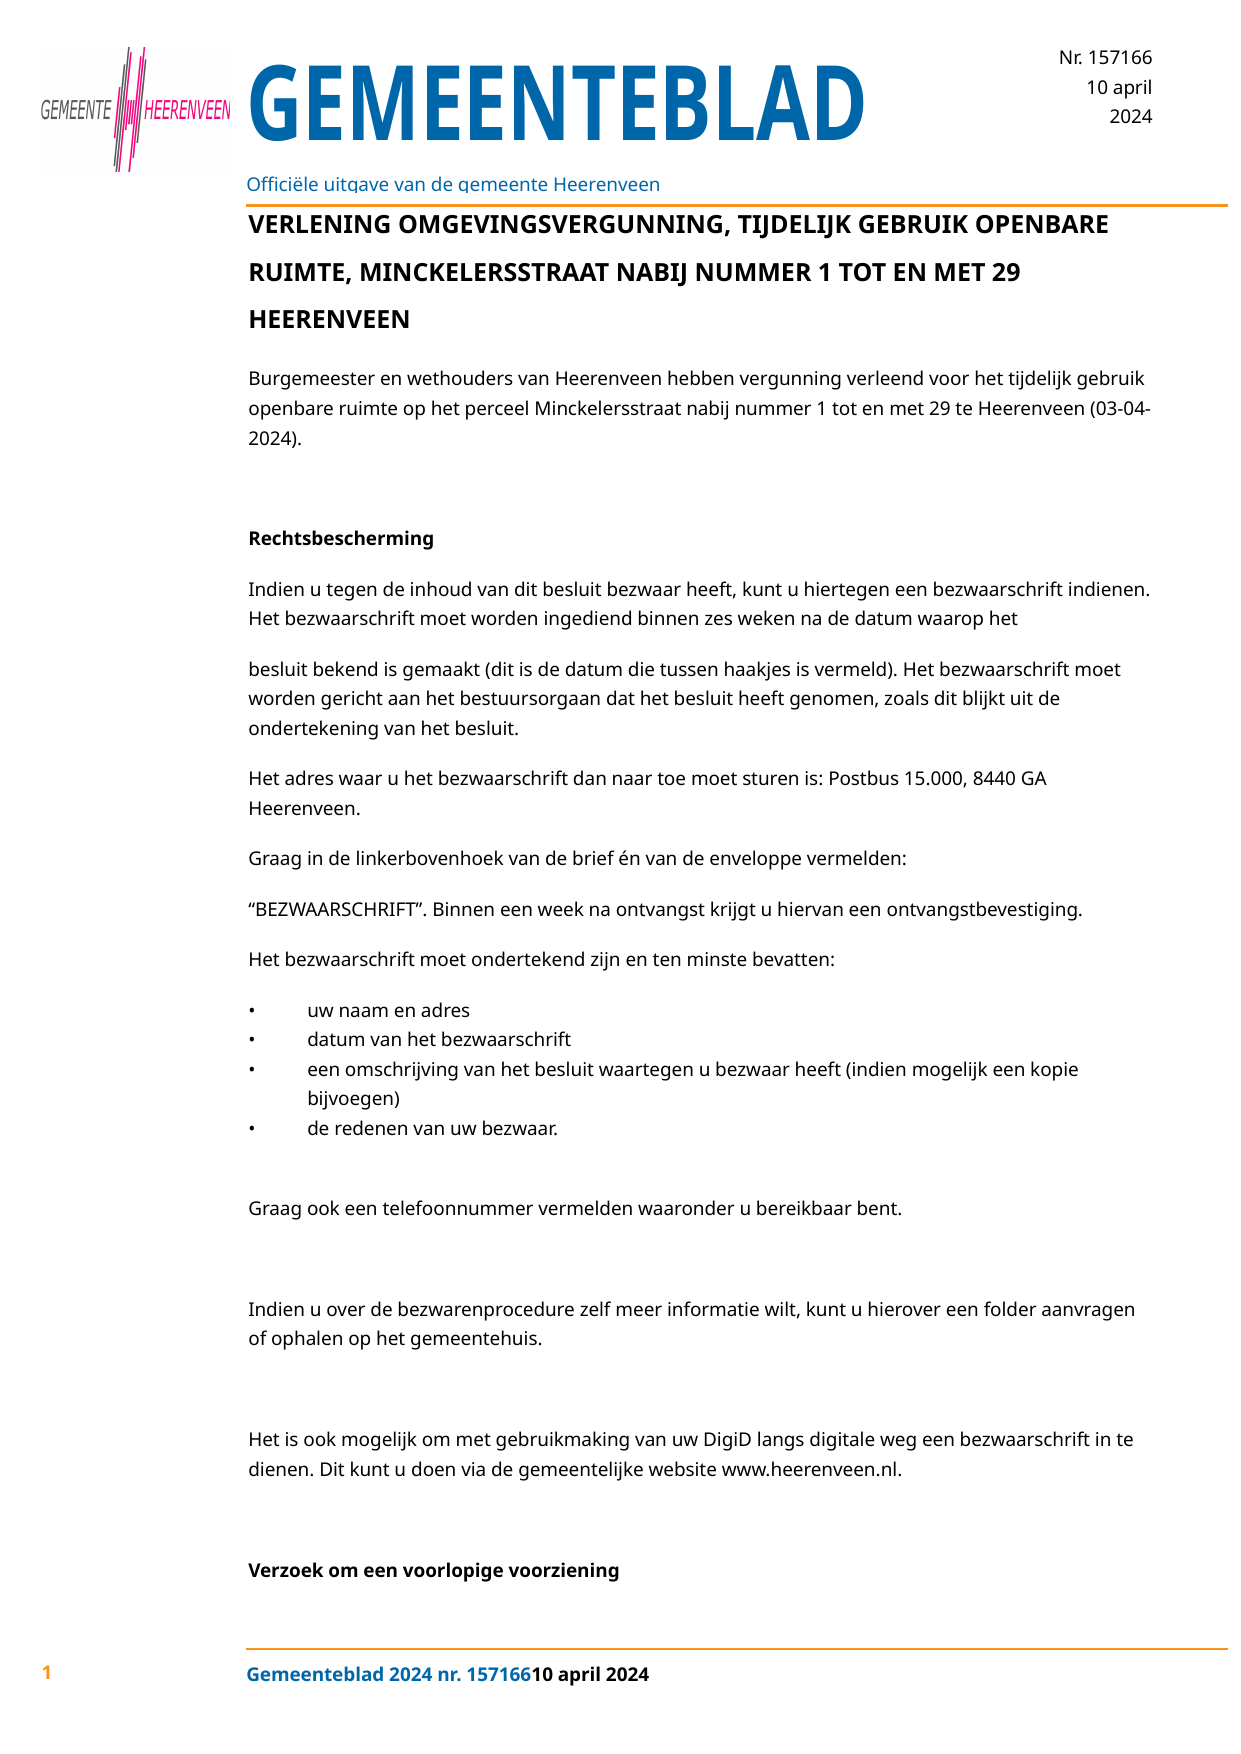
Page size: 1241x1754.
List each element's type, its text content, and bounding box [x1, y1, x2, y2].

text Het adres waar u het bezwaarschrift dan naar toe moet sturen is: Postbus 15.000, 8440 GA Heerenveen. [248, 766, 1152, 821]
list een omschrijving van het besluit waartegen u bezwaar heeft (indien mogelijk een kopie bijvoegen) [248, 1056, 1152, 1111]
text Burgemeester en wethouders van Heerenveen hebben vergunning verleend voor het tijdelijk gebruik openbare ruimte op het perceel Minckelersstraat nabij nummer 1 tot en met 29 te Heerenveen (03-04-2024). [248, 366, 1152, 450]
text Indien u over de bezwarenprocedure zelf meer informatie wilt, kunt u hierover een folder aanvragen of ophalen op het gemeentehuis. [248, 1296, 1152, 1351]
list datum van het bezwaarschrift [248, 1026, 1152, 1052]
list uw naam en adres [248, 997, 1152, 1022]
text Indien u tegen de inhoud van dit besluit bezwaar heeft, kunt u hiertegen een bezwaarschrift indienen. Het bezwaarschrift moet worden ingediend binnen zes weken na de datum waarop het [248, 576, 1152, 631]
text “BEZWAARSCHRIFT”. Binnen een week na ontvangst krijgt u hiervan een ontvangstbevestiging. [248, 896, 1152, 922]
text Het is ook mogelijk om met gebruikmaking van uw DigiD langs digitale weg een bezwaarschrift in te dienen. Dit kunt u doen via de gemeentelijke website www.heerenveen.nl. [248, 1426, 1152, 1482]
text Graag in de linkerbovenhoek van de brief én van de enveloppe vermelden: [248, 846, 1152, 871]
text besluit bekend is gemaakt (dit is de datum die tussen haakjes is vermeld). Het bezwaarschrift moet worden gericht aan het bestuursorgaan dat het besluit heeft genomen, zoals dit blijkt uit de ondertekening van het besluit. [248, 656, 1152, 741]
list de redenen van uw bezwaar. [248, 1115, 1152, 1141]
text VERLENING OMGEVINGSVERGUNNING, TIJDELIJK GEBRUIK OPENBARE RUIMTE, MINCKELERSSTRAAT NABIJ NUMMER 1 TOT EN MET 29 HEERENVEEN [248, 207, 1152, 336]
text Graag ook een telefoonnummer vermelden waaronder u bereikbaar bent. [248, 1195, 1152, 1221]
text Rechtsbescherming [248, 526, 1152, 551]
text Verzoek om een voorlopige voorziening [248, 1557, 1152, 1582]
text Het bezwaarschrift moet ondertekend zijn en ten minste bevatten: [248, 946, 1152, 972]
picture [41, 47, 231, 172]
